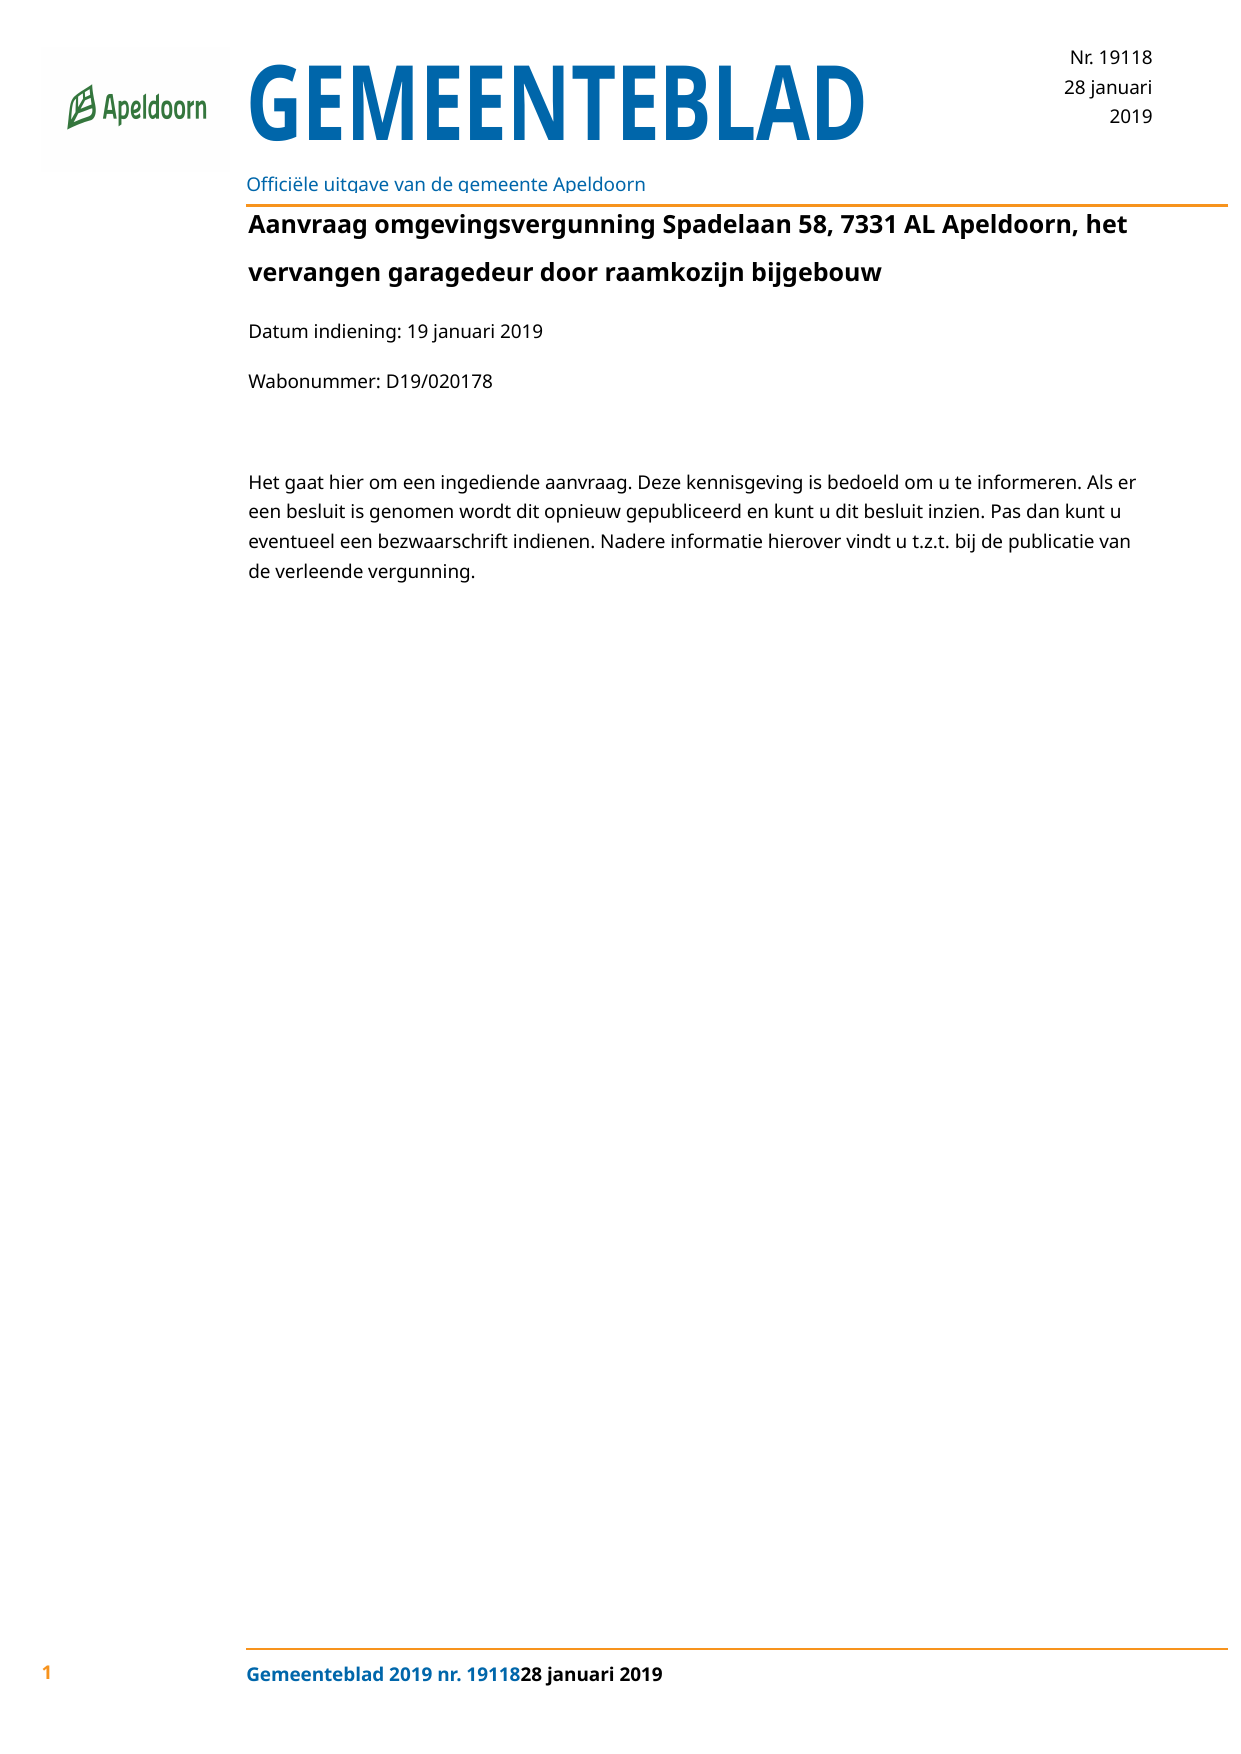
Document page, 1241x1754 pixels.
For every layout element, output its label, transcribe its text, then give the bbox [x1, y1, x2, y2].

text Wabonummer: D19/020178 [248, 368, 1152, 394]
picture [41, 47, 231, 172]
text Datum indiening: 19 januari 2019 [248, 318, 1152, 344]
text Het gaat hier om een ingediende aanvraag. Deze kennisgeving is bedoeld om u te informeren. Als er een besluit is genomen wordt dit opnieuw gepubliceerd en kunt u dit besluit inzien. Pas dan kunt u eventueel een bezwaarschrift indienen. Nadere informatie hierover vindt u t.z.t. bij de publicatie van de verleende vergunning. [248, 469, 1152, 584]
text Aanvraag omgevingsvergunning Spadelaan 58, 7331 AL Apeldoorn, het vervangen garagedeur door raamkozijn bijgebouw [248, 207, 1152, 288]
